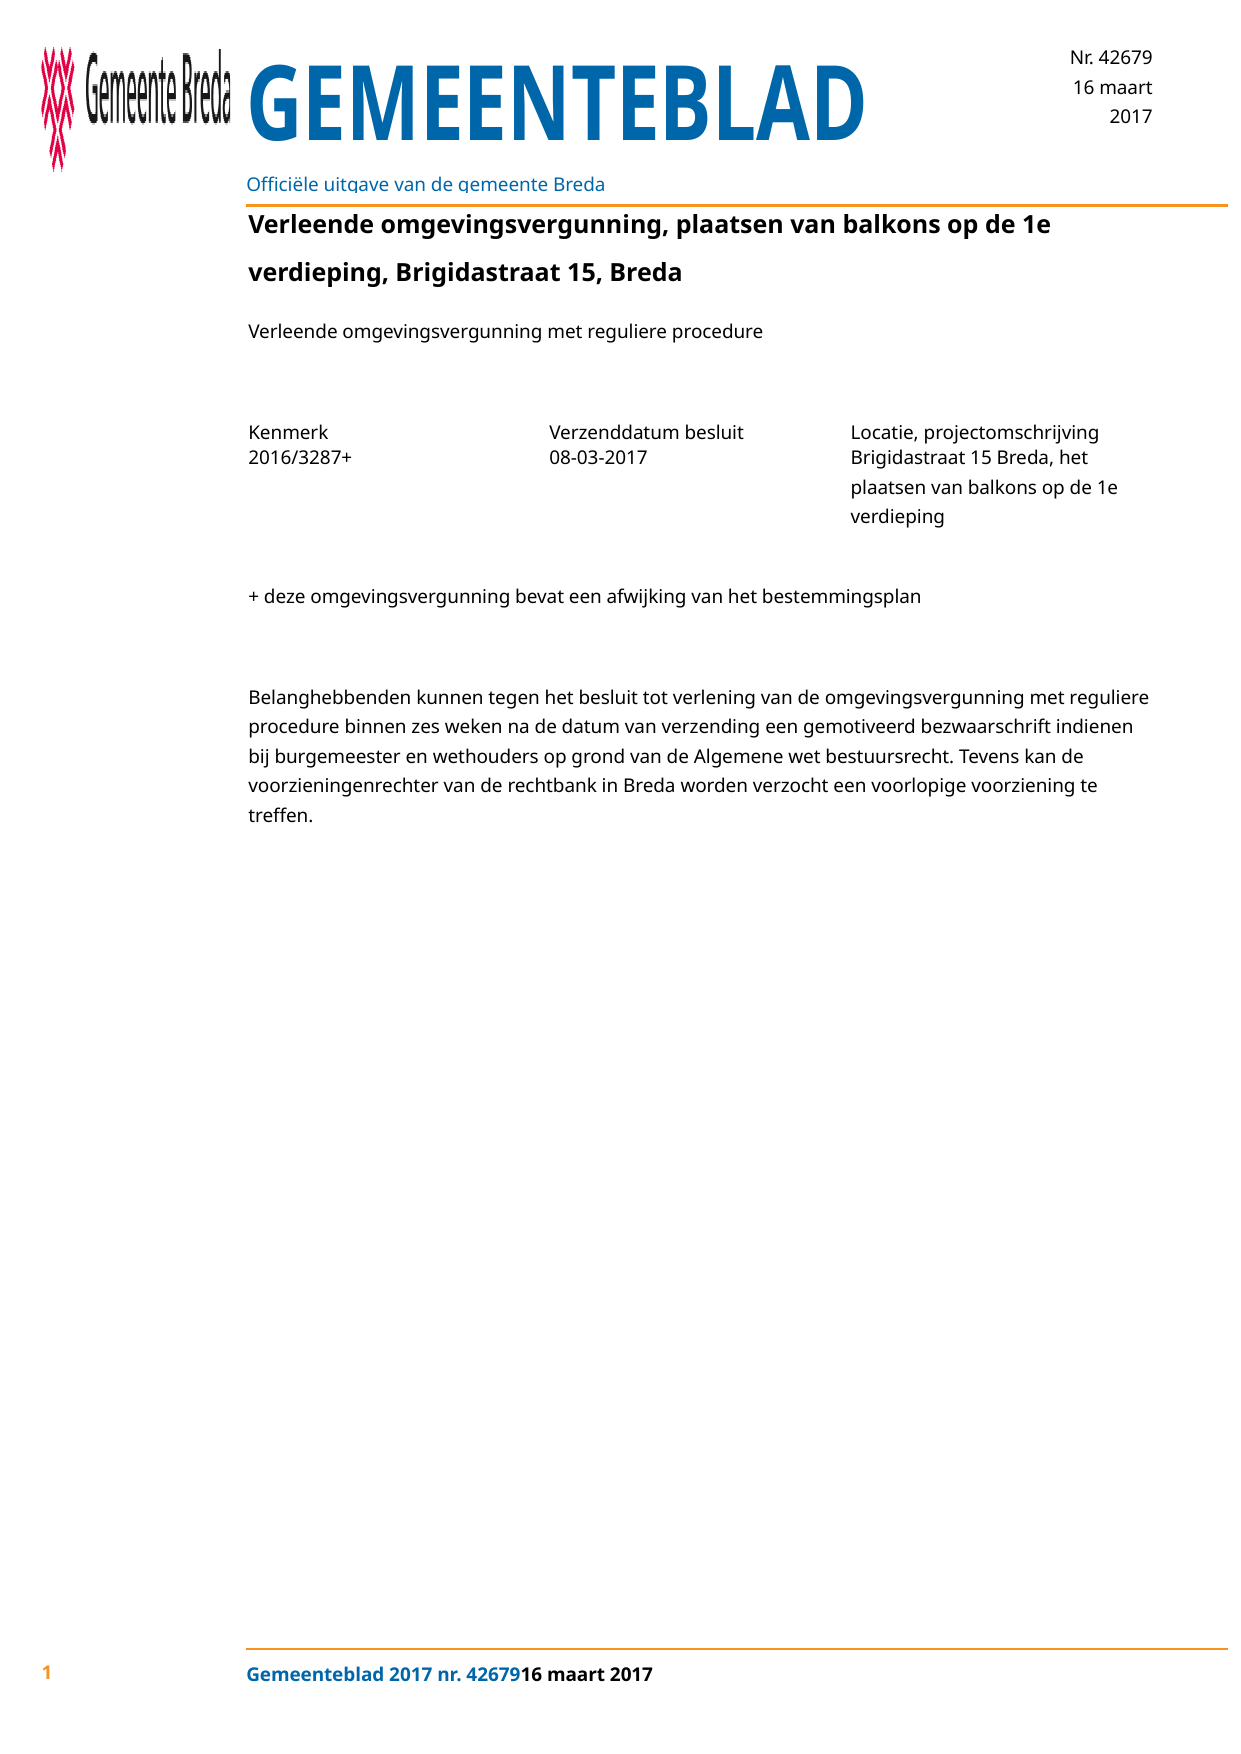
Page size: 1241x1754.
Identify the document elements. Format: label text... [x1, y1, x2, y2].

table_header Kenmerk [248, 419, 549, 444]
text Verleende omgevingsvergunning met reguliere procedure [248, 318, 1152, 344]
text + deze omgevingsvergunning bevat een afwijking van het bestemmingsplan [248, 583, 1152, 609]
table_header Locatie, projectomschrijving [850, 419, 1152, 444]
picture [41, 47, 231, 172]
table_header Verzenddatum besluit [549, 419, 850, 444]
table_cell 2016/3287+ [248, 445, 549, 529]
table_cell 08-03-2017 [549, 445, 850, 529]
table_cell Brigidastraat 15 Breda, het plaatsen van balkons op de 1e verdieping [850, 445, 1152, 529]
text Belanghebbenden kunnen tegen het besluit tot verlening van de omgevingsvergunning met reguliere procedure binnen zes weken na de datum van verzending een gemotiveerd bezwaarschrift indienen bij burgemeester en wethouders op grond van de Algemene wet bestuursrecht. Tevens kan de voorzieningenrechter van de rechtbank in Breda worden verzocht een voorlopige voorziening te treffen. [248, 684, 1152, 828]
text Verleende omgevingsvergunning, plaatsen van balkons op de 1e verdieping, Brigidastraat 15, Breda [248, 207, 1152, 288]
